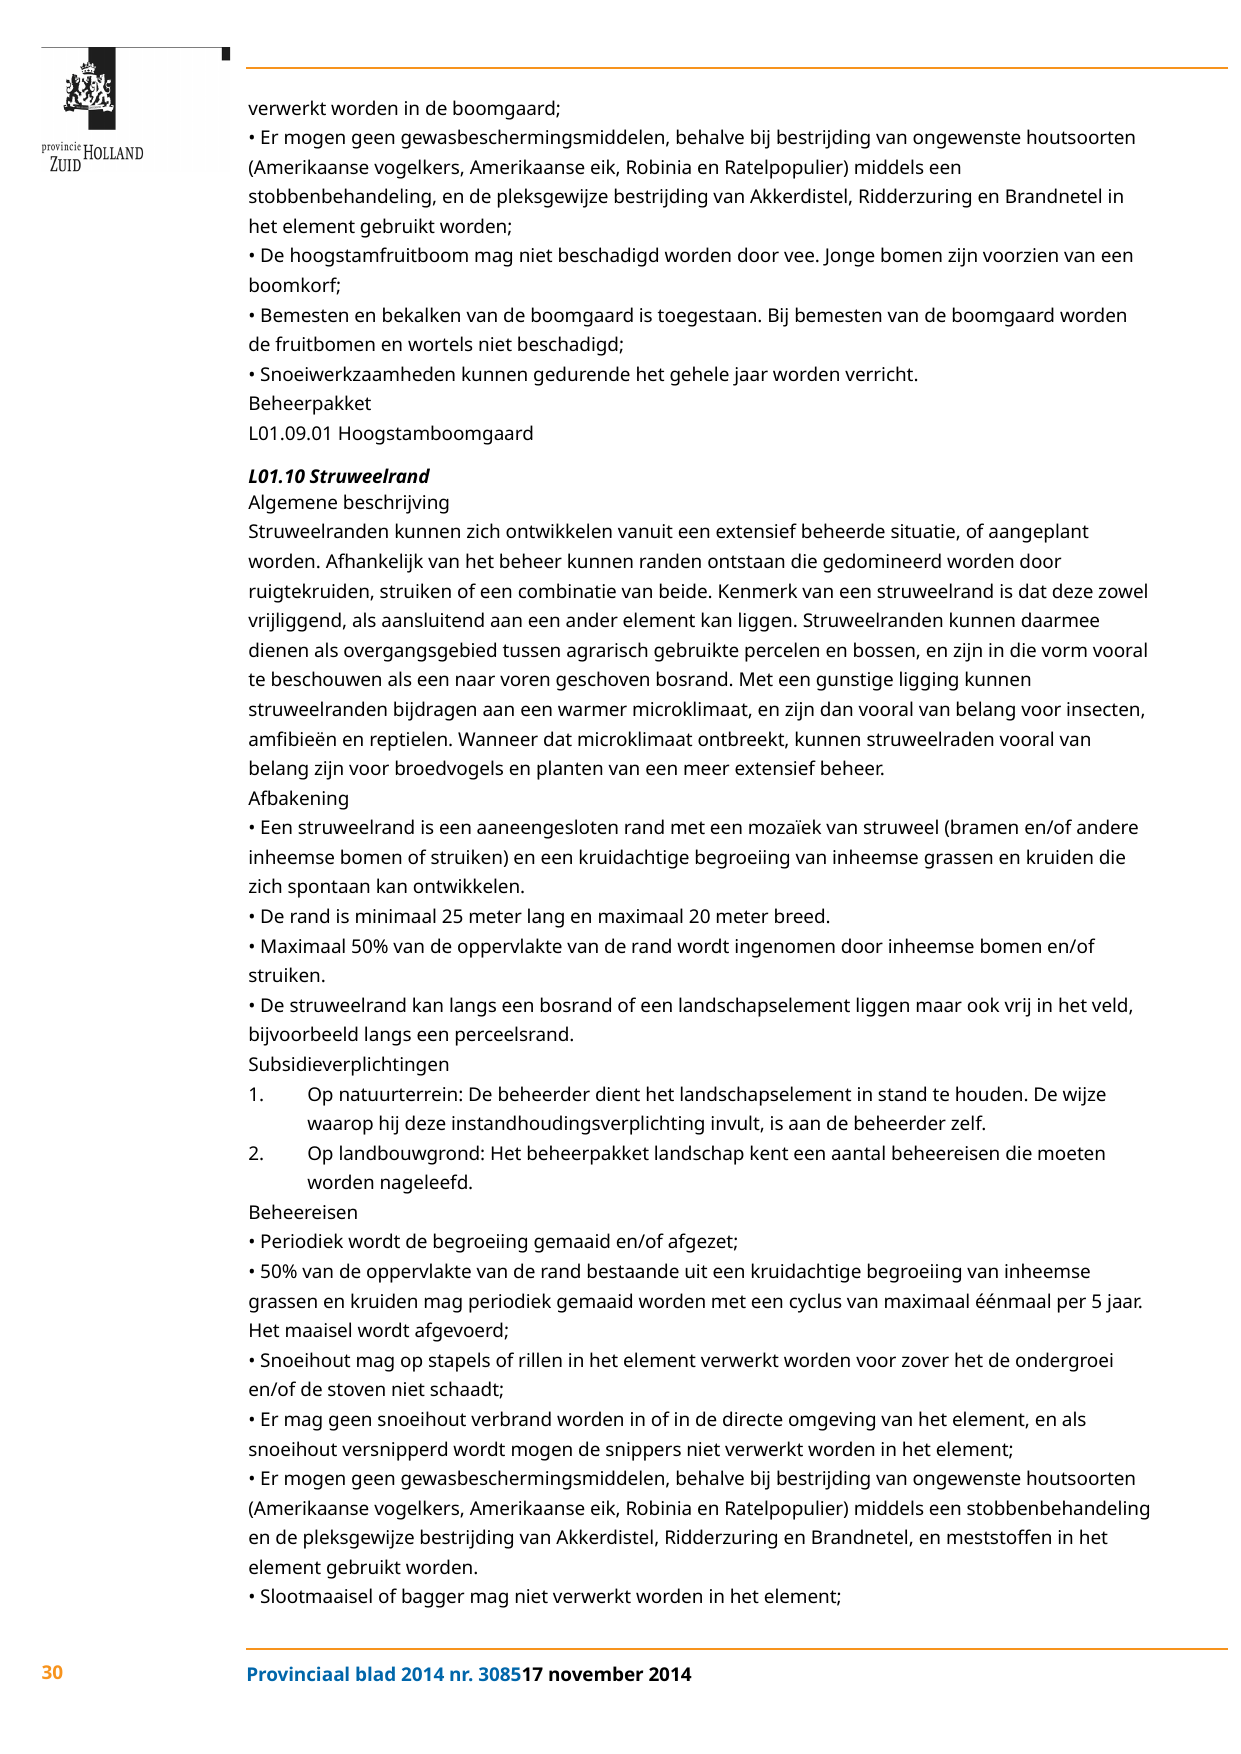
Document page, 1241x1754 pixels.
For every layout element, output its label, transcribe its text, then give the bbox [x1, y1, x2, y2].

text • Snoeihout mag op stapels of rillen in het element verwerkt worden voor zover het de ondergroei en/of de stoven niet schaadt; [248, 1347, 1152, 1402]
text L01.09.01 Hoogstamboomgaard [248, 420, 1152, 446]
list Op landbouwgrond: Het beheerpakket landschap kent een aantal beheereisen die moeten worden nageleefd. [248, 1140, 1152, 1195]
text Beheerpakket [248, 391, 1152, 416]
text • De struweelrand kan langs een bosrand of een landschapselement liggen maar ook vrij in het veld, bijvoorbeeld langs een perceelsrand. [248, 992, 1152, 1047]
text Beheereisen [248, 1199, 1152, 1225]
text verwerkt worden in de boomgaard; [248, 95, 1152, 121]
text • Er mogen geen gewasbeschermingsmiddelen, behalve bij bestrijding van ongewenste houtsoorten (Amerikaanse vogelkers, Amerikaanse eik, Robinia en Ratelpopulier) middels een stobbenbehandeling en de pleksgewijze bestrijding van Akkerdistel, Ridderzuring en Brandnetel, en meststoffen in het element gebruikt worden. [248, 1465, 1152, 1580]
text Afbakening [248, 785, 1152, 811]
text L01.10 Struweelrand [248, 463, 1152, 489]
text • De rand is minimaal 25 meter lang en maximaal 20 meter breed. [248, 903, 1152, 929]
text • Periodiek wordt de begroeiing gemaaid en/of afgezet; [248, 1229, 1152, 1254]
text Struweelranden kunnen zich ontwikkelen vanuit een extensief beheerde situatie, of aangeplant worden. Afhankelijk van het beheer kunnen randen ontstaan die gedomineerd worden door ruigtekruiden, struiken of een combinatie van beide. Kenmerk van een struweelrand is dat deze zowel vrijliggend, als aansluitend aan een ander element kan liggen. Struweelranden kunnen daarmee dienen als overgangsgebied tussen agrarisch gebruikte percelen en bossen, en zijn in die vorm vooral te beschouwen als een naar voren geschoven bosrand. Met een gunstige ligging kunnen struweelranden bijdragen aan een warmer microklimaat, en zijn dan vooral van belang voor insecten, amfibieën en reptielen. Wanneer dat microklimaat ontbreekt, kunnen struweelraden vooral van belang zijn voor broedvogels en planten van een meer extensief beheer. [248, 519, 1152, 781]
text Subsidieverplichtingen [248, 1051, 1152, 1077]
text • Snoeiwerkzaamheden kunnen gedurende het gehele jaar worden verricht. [248, 361, 1152, 387]
text • Maximaal 50% van de oppervlakte van de rand wordt ingenomen door inheemse bomen en/of struiken. [248, 933, 1152, 988]
text • Slootmaaisel of bagger mag niet verwerkt worden in het element; [248, 1584, 1152, 1609]
text • Een struweelrand is een aaneengesloten rand met een mozaïek van struweel (bramen en/of andere inheemse bomen of struiken) en een kruidachtige begroeiing van inheemse grassen en kruiden die zich spontaan kan ontwikkelen. [248, 814, 1152, 899]
text • 50% van de oppervlakte van de rand bestaande uit een kruidachtige begroeiing van inheemse grassen en kruiden mag periodiek gemaaid worden met een cyclus van maximaal éénmaal per 5 jaar. Het maaisel wordt afgevoerd; [248, 1258, 1152, 1343]
text Algemene beschrijving [248, 489, 1152, 515]
list Op natuurterrein: De beheerder dient het landschapselement in stand te houden. De wijze waarop hij deze instandhoudingsverplichting invult, is aan de beheerder zelf. [248, 1081, 1152, 1136]
text • Bemesten en bekalken van de boomgaard is toegestaan. Bij bemesten van de boomgaard worden de fruitbomen en wortels niet beschadigd; [248, 302, 1152, 357]
text • De hoogstamfruitboom mag niet beschadigd worden door vee. Jonge bomen zijn voorzien van een boomkorf; [248, 243, 1152, 298]
picture [41, 47, 231, 172]
text • Er mogen geen gewasbeschermingsmiddelen, behalve bij bestrijding van ongewenste houtsoorten (Amerikaanse vogelkers, Amerikaanse eik, Robinia en Ratelpopulier) middels een stobbenbehandeling, en de pleksgewijze bestrijding van Akkerdistel, Ridderzuring en Brandnetel in het element gebruikt worden; [248, 124, 1152, 239]
text • Er mag geen snoeihout verbrand worden in of in de directe omgeving van het element, en als snoeihout versnipperd wordt mogen de snippers niet verwerkt worden in het element; [248, 1406, 1152, 1461]
